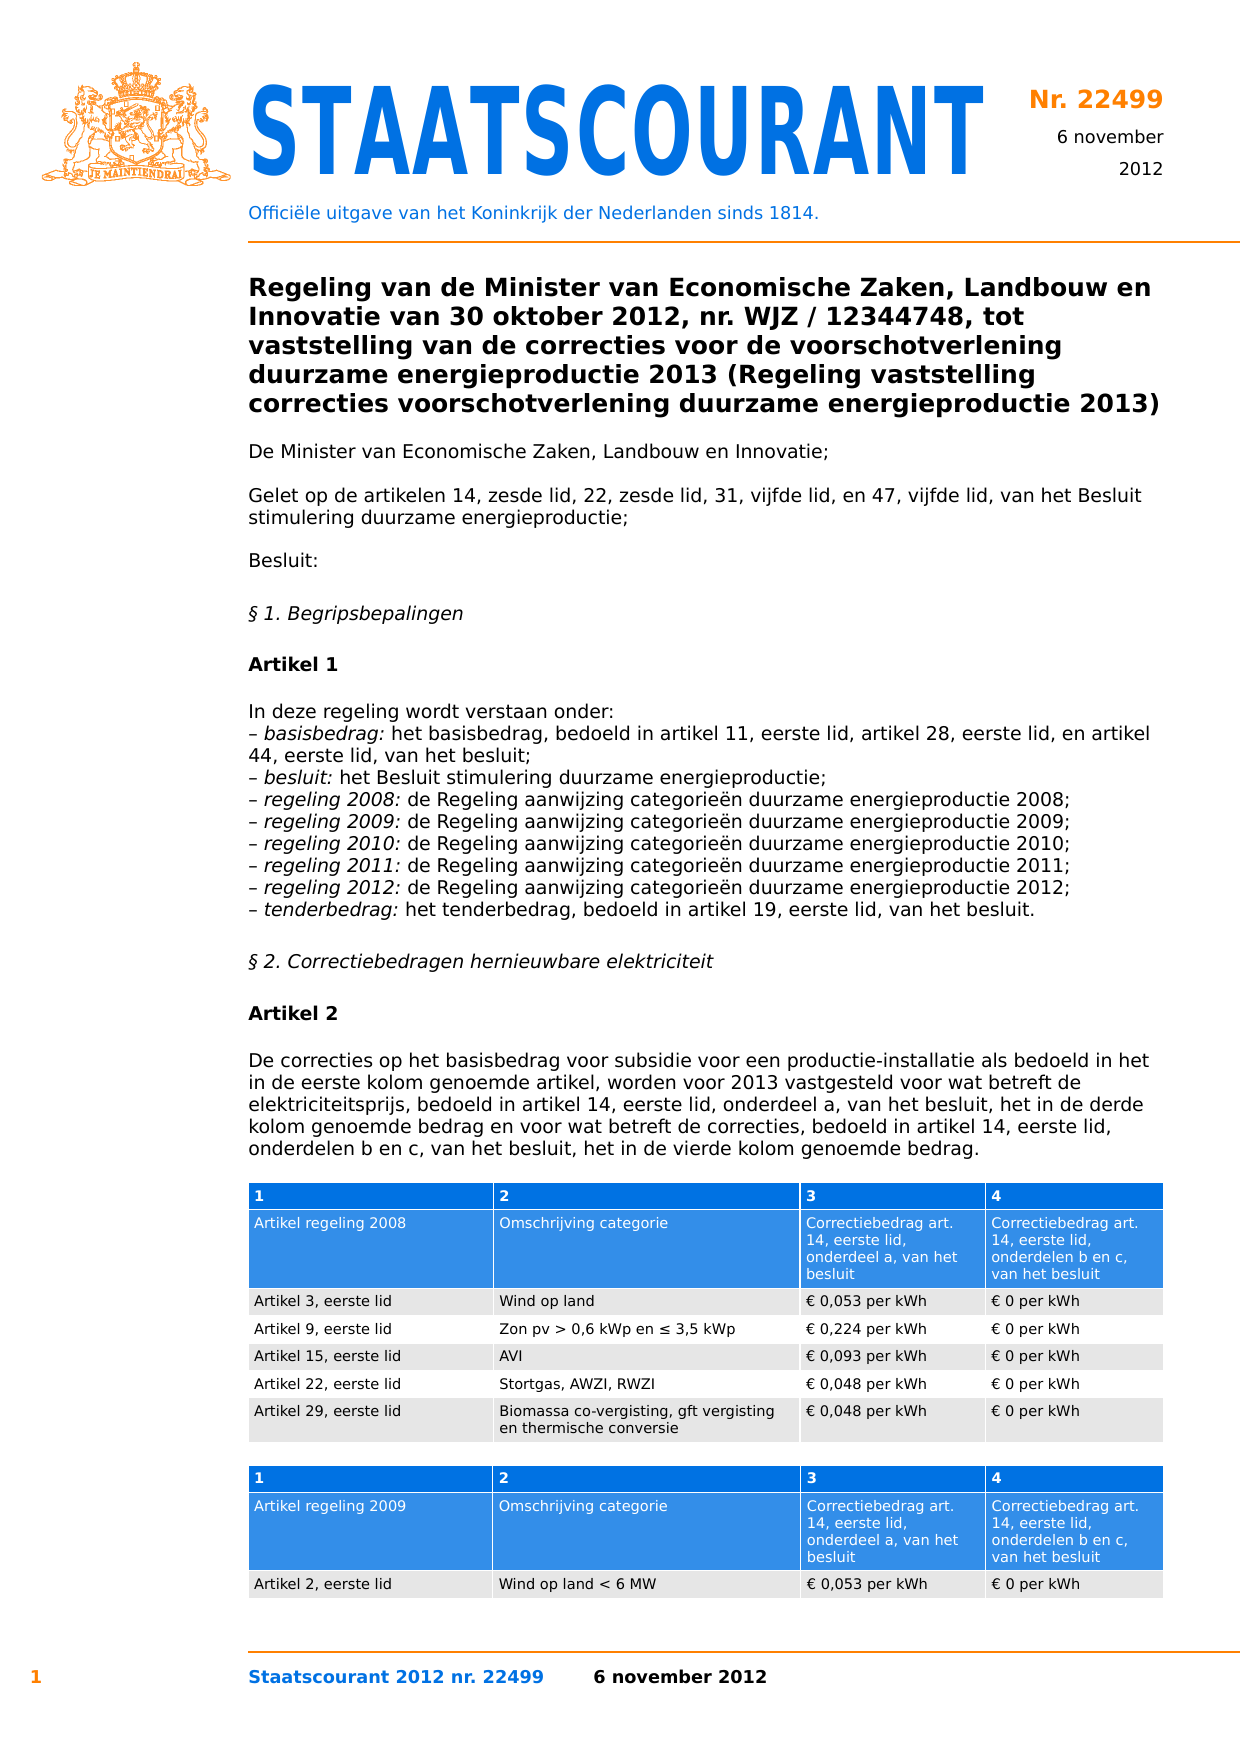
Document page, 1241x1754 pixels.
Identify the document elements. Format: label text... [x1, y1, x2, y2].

table_cell AVI [494, 1344, 799, 1370]
table_cell Stortgas, AWZI, RWZI [494, 1371, 799, 1397]
table_cell Wind op land < 6 MW [493, 1571, 800, 1598]
table_cell Correctiebedrag art. 14, eerste lid, onderdelen b en c, van het besluit [986, 1493, 1163, 1570]
text – regeling 2012: de Regeling aanwijzing categorieën duurzame energieproductie 2012; [248, 877, 1163, 899]
table_cell Artikel regeling 2008 [249, 1210, 493, 1288]
table_cell Omschrijving categorie [494, 1210, 799, 1288]
picture [41, 62, 231, 186]
table_header 4 [986, 1466, 1163, 1492]
table_header 2 [493, 1466, 800, 1492]
text De Minister van Economische Zaken, Landbouw en Innovatie; [248, 441, 1163, 463]
text De correcties op het basisbedrag voor subsidie voor een productie-installatie als bedoeld in het in de eerste kolom genoemde artikel, worden voor 2013 vastgesteld voor wat betreft de elektriciteitsprijs, bedoeld in artikel 14, eerste lid, onderdeel a, van het besluit, het in de derde kolom genoemde bedrag en voor wat betreft de correcties, bedoeld in artikel 14, eerste lid, onderdelen b en c, van het besluit, het in de vierde kolom genoemde bedrag. [248, 1050, 1163, 1160]
text – regeling 2008: de Regeling aanwijzing categorieën duurzame energieproductie 2008; [248, 789, 1163, 811]
table_cell € 0 per kWh [986, 1344, 1163, 1370]
text Besluit: [248, 550, 1163, 572]
text – regeling 2009: de Regeling aanwijzing categorieën duurzame energieproductie 2009; [248, 811, 1163, 833]
table_cell € 0 per kWh [986, 1571, 1163, 1598]
table_header 3 [801, 1183, 985, 1209]
table_cell Correctiebedrag art. 14, eerste lid, onderdelen b en c, van het besluit [986, 1210, 1163, 1288]
table_cell Artikel 22, eerste lid [249, 1371, 493, 1397]
table_header Nr. 22499 [998, 62, 1240, 121]
subtitle Artikel 2 [248, 1003, 1163, 1025]
table_cell € 0,093 per kWh [801, 1344, 985, 1370]
text – regeling 2011: de Regeling aanwijzing categorieën duurzame energieproductie 2011; [248, 855, 1163, 877]
text Gelet op de artikelen 14, zesde lid, 22, zesde lid, 31, vijfde lid, en 47, vijfde lid, van het Besluit stimulering duurzame energieproductie; [248, 484, 1163, 528]
subtitle § 2. Correctiebedragen hernieuwbare elektriciteit [248, 951, 1163, 973]
table_header 2 [494, 1183, 799, 1209]
table_cell Officiële uitgave van het Koninkrijk der Nederlanden sinds 1814. [248, 203, 1240, 241]
table_cell € 0 per kWh [986, 1289, 1163, 1315]
table_cell Artikel regeling 2009 [249, 1493, 492, 1570]
text – tenderbedrag: het tenderbedrag, bedoeld in artikel 19, eerste lid, van het besluit. [248, 899, 1163, 921]
table_cell Artikel 29, eerste lid [249, 1398, 493, 1442]
table_header [25, 62, 248, 241]
table_cell € 0,053 per kWh [801, 1571, 985, 1598]
table_cell € 0 per kWh [986, 1398, 1163, 1442]
table_header STAATSCOURANT [248, 62, 998, 203]
table_cell Artikel 9, eerste lid [249, 1316, 493, 1342]
table_cell Artikel 15, eerste lid [249, 1344, 493, 1370]
table_cell 6 november [998, 121, 1240, 153]
table_cell Correctiebedrag art. 14, eerste lid, onderdeel a, van het besluit [801, 1210, 985, 1288]
table_header 1 [249, 1466, 492, 1492]
table_cell € 0 per kWh [986, 1316, 1163, 1342]
table_cell € 0,048 per kWh [801, 1398, 985, 1442]
table_cell Wind op land [494, 1289, 799, 1315]
text – basisbedrag: het basisbedrag, bedoeld in artikel 11, eerste lid, artikel 28, eerste lid, en artikel 44, eerste lid, van het besluit; [248, 723, 1163, 767]
text – besluit: het Besluit stimulering duurzame energieproductie; [248, 767, 1163, 789]
table_header 3 [801, 1466, 985, 1492]
table_cell € 0,224 per kWh [801, 1316, 985, 1342]
subtitle Regeling van de Minister van Economische Zaken, Landbouw en Innovatie van 30 oktober 2012, nr. WJZ / 12344748, tot vaststelling van de correcties voor de voorschotverlening duurzame energieproductie 2013 (Regeling vaststelling correcties voorschotverlening duurzame energieproductie 2013) [248, 273, 1163, 419]
table_header 1 [249, 1183, 493, 1209]
subtitle § 1. Begripsbepalingen [248, 602, 1163, 624]
table_cell Artikel 3, eerste lid [249, 1289, 493, 1315]
table_cell Correctiebedrag art. 14, eerste lid, onderdeel a, van het besluit [801, 1493, 985, 1570]
table_cell Biomassa co-vergisting, gft vergisting en thermische conversie [494, 1398, 799, 1442]
table_cell Omschrijving categorie [493, 1493, 800, 1570]
subtitle Artikel 1 [248, 654, 1163, 676]
text – regeling 2010: de Regeling aanwijzing categorieën duurzame energieproductie 2010; [248, 833, 1163, 855]
table_header 4 [986, 1183, 1163, 1209]
table_cell € 0,053 per kWh [801, 1289, 985, 1315]
table_cell Artikel 2, eerste lid [249, 1571, 492, 1598]
table_cell € 0,048 per kWh [801, 1371, 985, 1397]
table_cell 2012 [998, 153, 1240, 203]
table_cell € 0 per kWh [986, 1371, 1163, 1397]
text In deze regeling wordt verstaan onder: [248, 701, 1163, 723]
table_cell Zon pv > 0,6 kWp en ≤ 3,5 kWp [494, 1316, 799, 1342]
